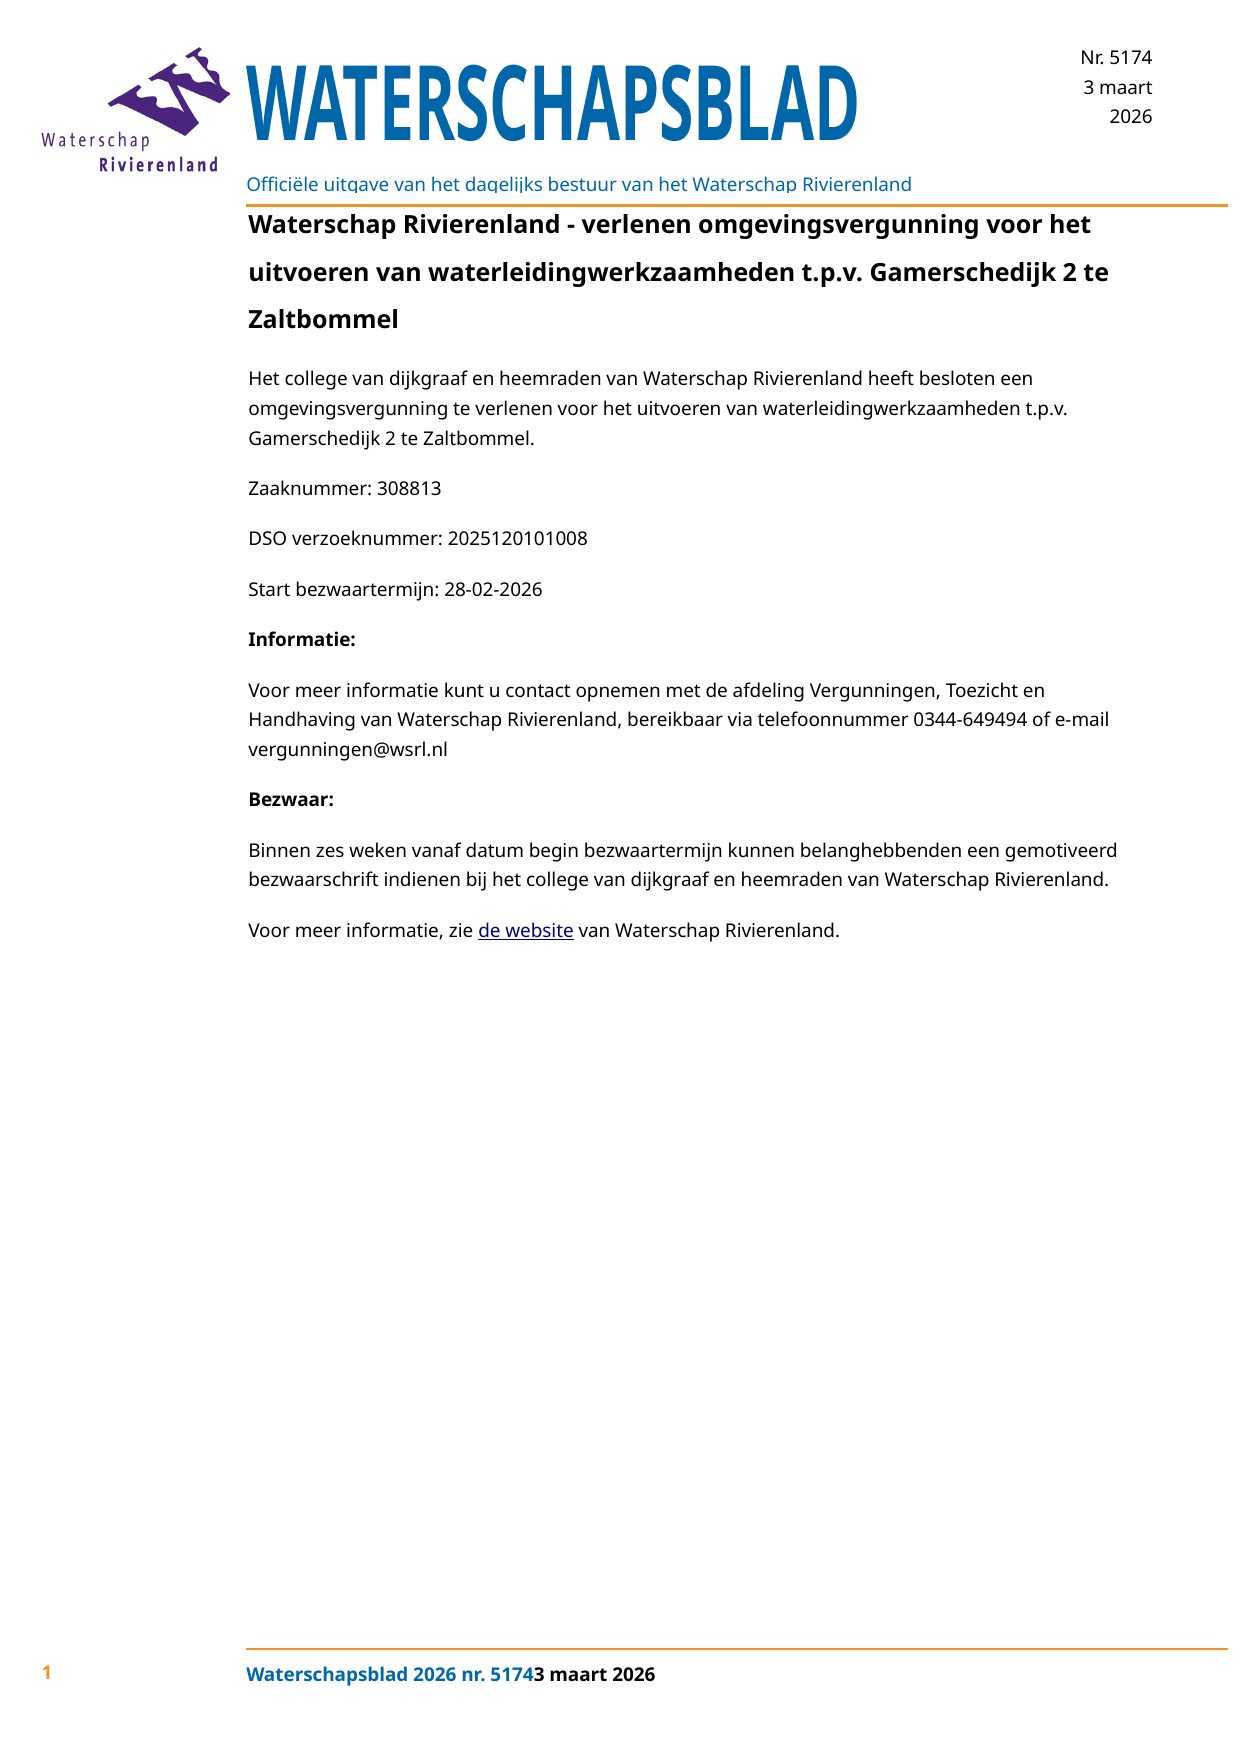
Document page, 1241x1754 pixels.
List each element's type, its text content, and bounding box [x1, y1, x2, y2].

text Informatie: [248, 626, 1152, 652]
text Voor meer informatie kunt u contact opnemen met de afdeling Vergunningen, Toezicht en Handhaving van Waterschap Rivierenland, bereikbaar via telefoonnummer 0344-649494 of e-mail vergunningen@wsrl.nl [248, 677, 1152, 762]
text Het college van dijkgraaf en heemraden van Waterschap Rivierenland heeft besloten een omgevingsvergunning te verlenen voor het uitvoeren van waterleidingwerkzaamheden t.p.v. Gamerschedijk 2 te Zaltbommel. [248, 366, 1152, 450]
text Voor meer informatie, zie de website van Waterschap Rivierenland. [248, 917, 1152, 942]
text Waterschap Rivierenland - verlenen omgevingsvergunning voor het uitvoeren van waterleidingwerkzaamheden t.p.v. Gamerschedijk 2 te Zaltbommel [248, 207, 1152, 336]
text DSO verzoeknummer: 2025120101008 [248, 526, 1152, 551]
text Zaaknummer: 308813 [248, 475, 1152, 501]
text Binnen zes weken vanaf datum begin bezwaartermijn kunnen belanghebbenden een gemotiveerd bezwaarschrift indienen bij het college van dijkgraaf en heemraden van Waterschap Rivierenland. [248, 837, 1152, 892]
text Bezwaar: [248, 786, 1152, 812]
text Start bezwaartermijn: 28-02-2026 [248, 576, 1152, 602]
picture [41, 47, 231, 172]
